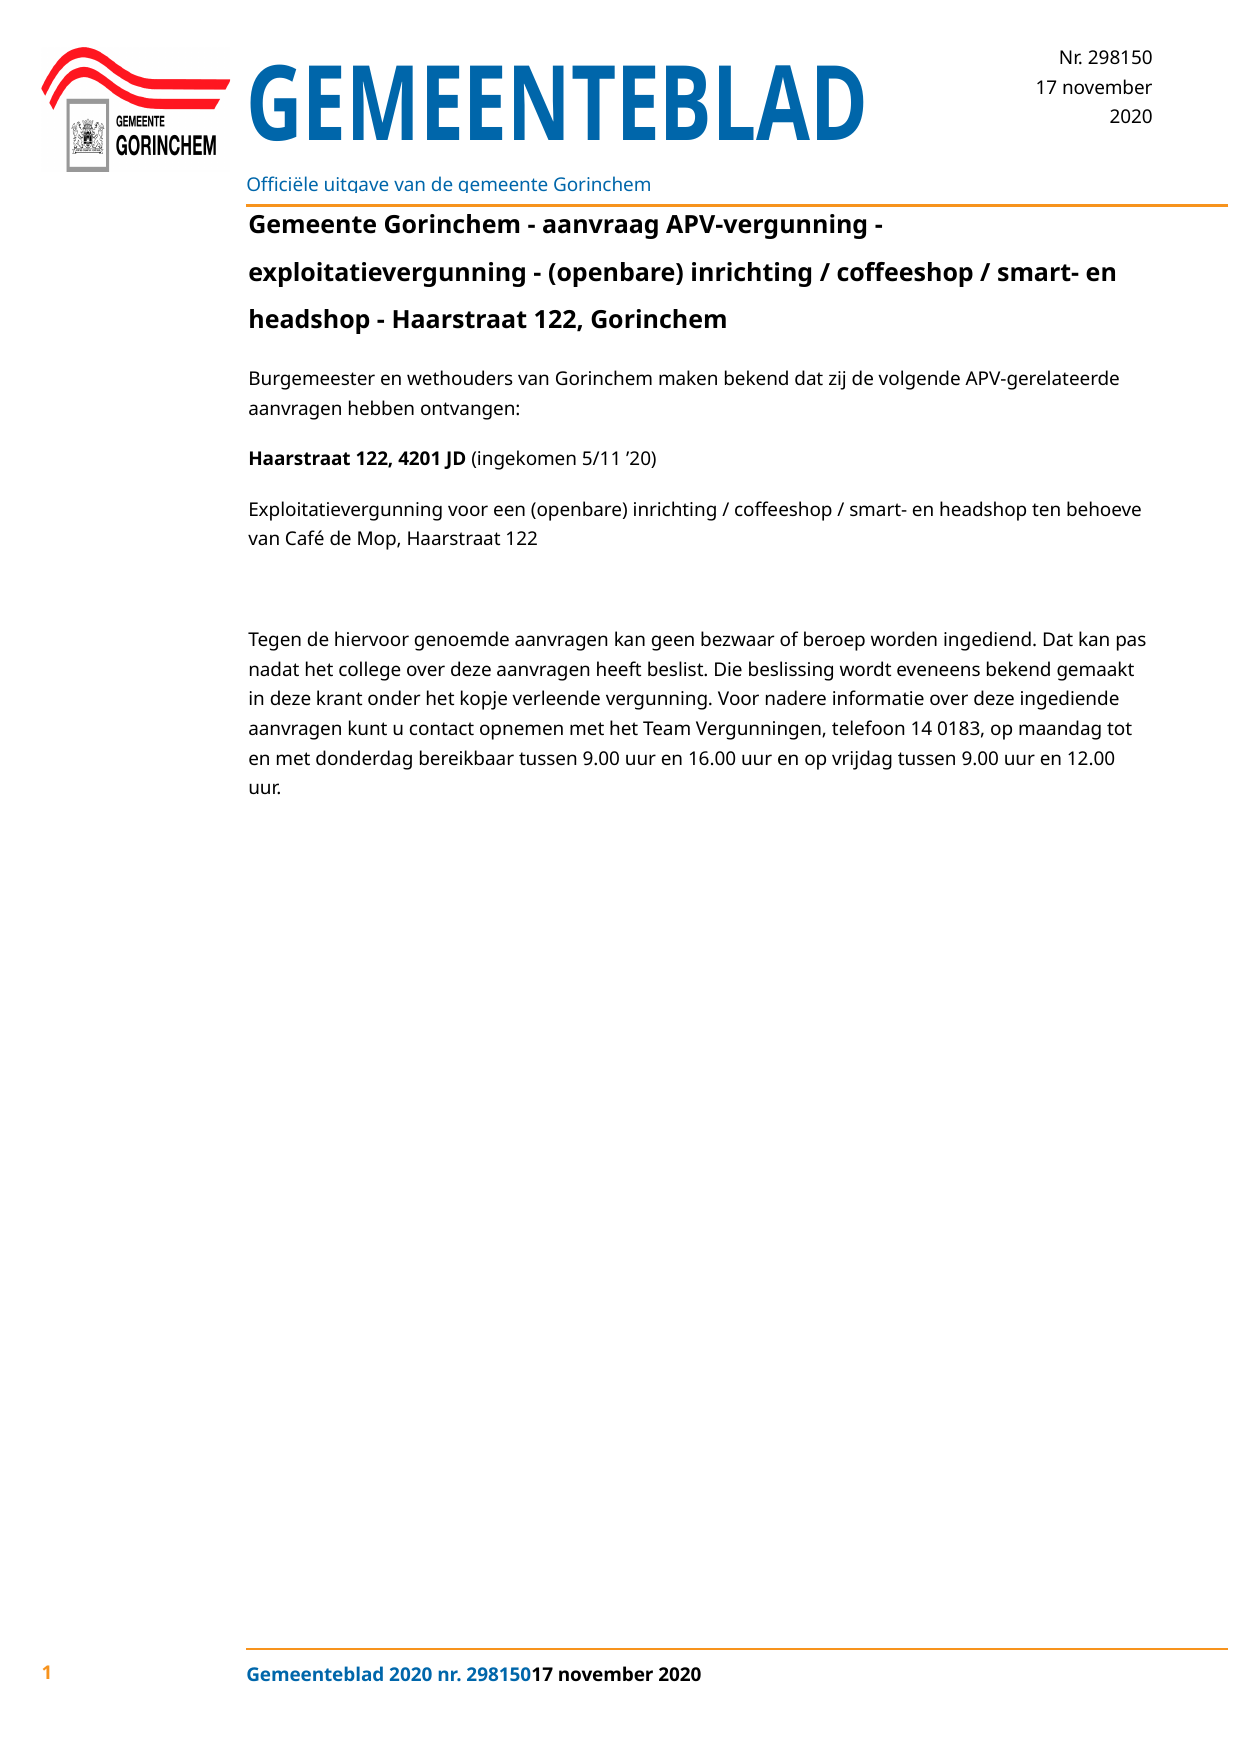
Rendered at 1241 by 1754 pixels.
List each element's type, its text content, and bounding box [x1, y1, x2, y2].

text Tegen de hiervoor genoemde aanvragen kan geen bezwaar of beroep worden ingediend. Dat kan pas nadat het college over deze aanvragen heeft beslist. Die beslissing wordt eveneens bekend gemaakt in deze krant onder het kopje verleende vergunning. Voor nadere informatie over deze ingediende aanvragen kunt u contact opnemen met het Team Vergunningen, telefoon 14 0183, op maandag tot en met donderdag bereikbaar tussen 9.00 uur en 16.00 uur en op vrijdag tussen 9.00 uur en 12.00 uur. [248, 626, 1152, 800]
text Haarstraat 122, 4201 JD (ingekomen 5/11 ’20) [248, 446, 1152, 471]
text Exploitatievergunning voor een (openbare) inrichting / coffeeshop / smart- en headshop ten behoeve van Café de Mop, Haarstraat 122 [248, 496, 1152, 551]
text Gemeente Gorinchem - aanvraag APV-vergunning - exploitatievergunning - (openbare) inrichting / coffeeshop / smart- en headshop - Haarstraat 122, Gorinchem [248, 207, 1152, 336]
picture [41, 47, 231, 172]
text Burgemeester en wethouders van Gorinchem maken bekend dat zij de volgende APV-gerelateerde aanvragen hebben ontvangen: [248, 366, 1152, 421]
